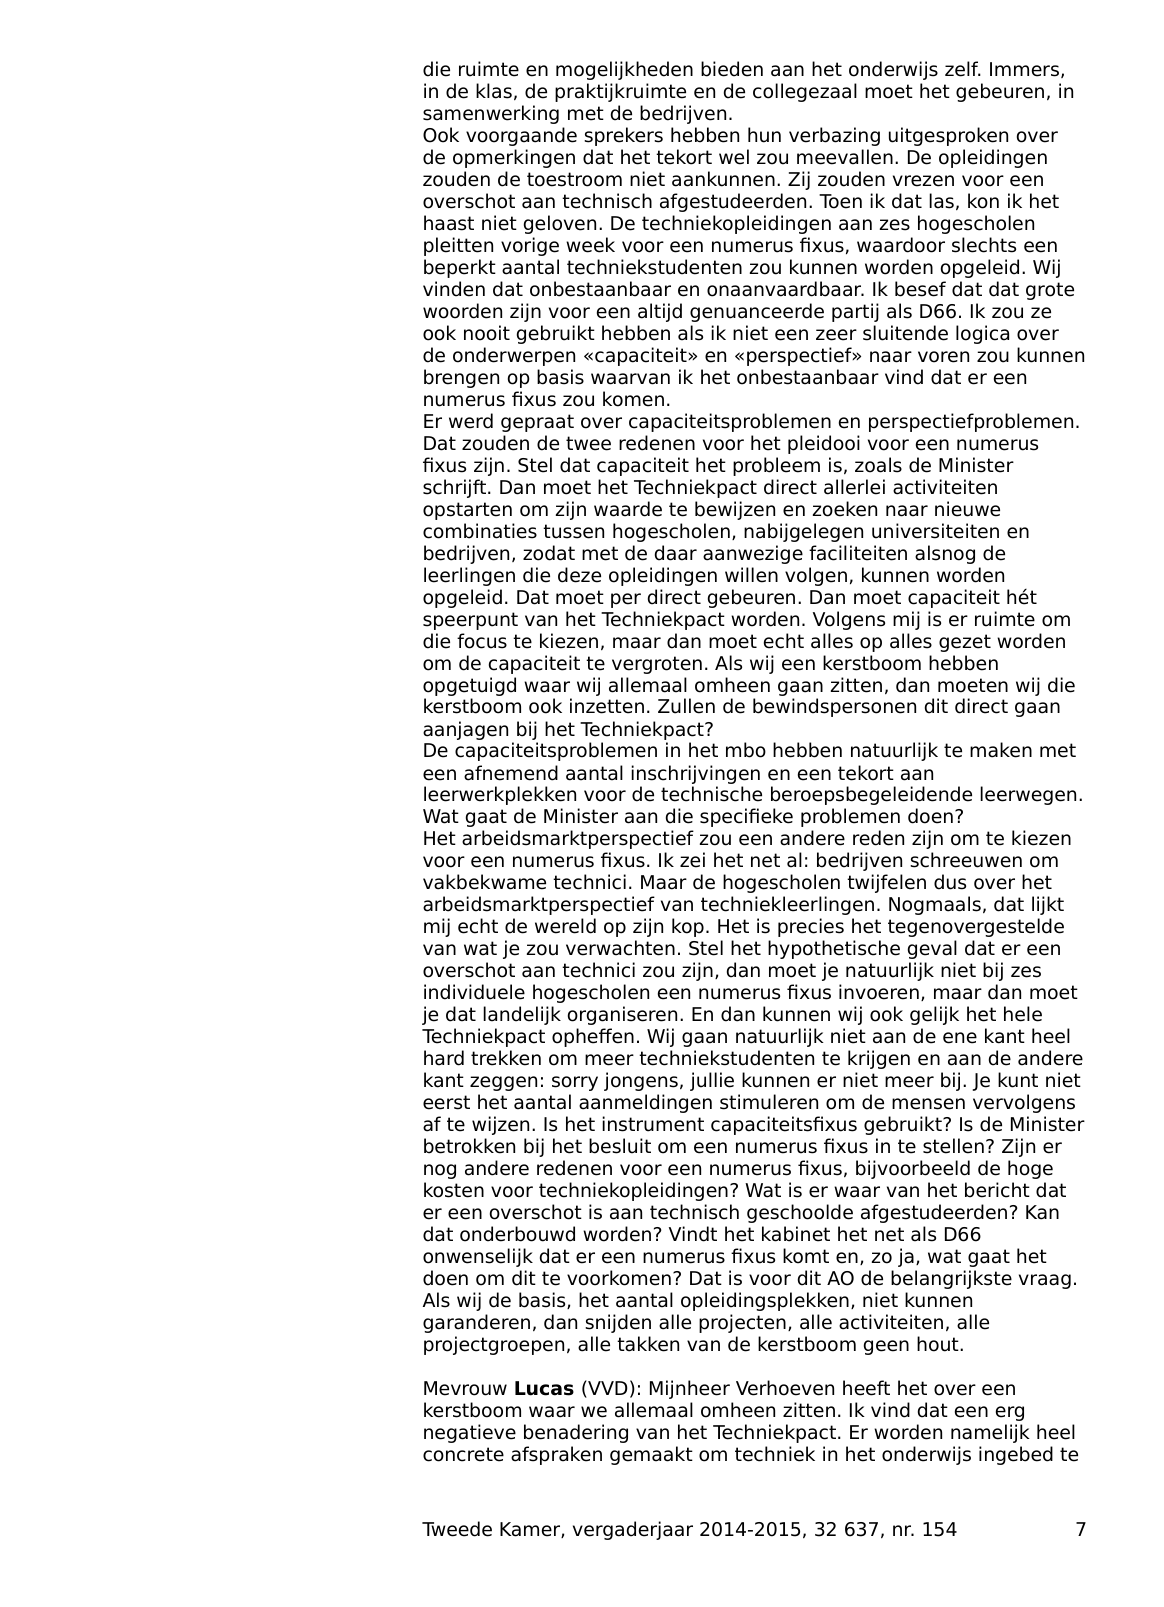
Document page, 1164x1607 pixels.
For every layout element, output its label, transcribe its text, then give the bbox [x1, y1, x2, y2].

text die ruimte en mogelijkheden bieden aan het onderwijs zelf. Immers, in de klas, de praktijkruimte en de collegezaal moet het gebeuren, in samenwerking met de bedrijven. [422, 59, 1087, 125]
text De capaciteitsproblemen in het mbo hebben natuurlijk te maken met een afnemend aantal inschrijvingen en een tekort aan leerwerkplekken voor de technische beroepsbegeleidende leerwegen. Wat gaat de Minister aan die specifieke problemen doen? [422, 740, 1087, 828]
text Er werd gepraat over capaciteitsproblemen en perspectiefproblemen. Dat zouden de twee redenen voor het pleidooi voor een numerus fixus zijn. Stel dat capaciteit het probleem is, zoals de Minister schrijft. Dan moet het Techniekpact direct allerlei activiteiten opstarten om zijn waarde te bewijzen en zoeken naar nieuwe combinaties tussen hogescholen, nabijgelegen universiteiten en bedrijven, zodat met de daar aanwezige faciliteiten alsnog de leerlingen die deze opleidingen willen volgen, kunnen worden opgeleid. Dat moet per direct gebeuren. Dan moet capaciteit hét speerpunt van het Techniekpact worden. Volgens mij is er ruimte om die focus te kiezen, maar dan moet echt alles op alles gezet worden om de capaciteit te vergroten. Als wij een kerstboom hebben opgetuigd waar wij allemaal omheen gaan zitten, dan moeten wij die kerstboom ook inzetten. Zullen de bewindspersonen dit direct gaan aanjagen bij het Techniekpact? [422, 411, 1087, 740]
text Het arbeidsmarktperspectief zou een andere reden zijn om te kiezen voor een numerus fixus. Ik zei het net al: bedrijven schreeuwen om vakbekwame technici. Maar de hogescholen twijfelen dus over het arbeidsmarktperspectief van techniekleerlingen. Nogmaals, dat lijkt mij echt de wereld op zijn kop. Het is precies het tegenovergestelde van wat je zou verwachten. Stel het hypothetische geval dat er een overschot aan technici zou zijn, dan moet je natuurlijk niet bij zes individuele hogescholen een numerus fixus invoeren, maar dan moet je dat landelijk organiseren. En dan kunnen wij ook gelijk het hele Techniekpact opheffen. Wij gaan natuurlijk niet aan de ene kant heel hard trekken om meer techniekstudenten te krijgen en aan de andere kant zeggen: sorry jongens, jullie kunnen er niet meer bij. Je kunt niet eerst het aantal aanmeldingen stimuleren om de mensen vervolgens af te wijzen. Is het instrument capaciteitsfixus gebruikt? Is de Minister betrokken bij het besluit om een numerus fixus in te stellen? Zijn er nog andere redenen voor een numerus fixus, bijvoorbeeld de hoge kosten voor techniekopleidingen? Wat is er waar van het bericht dat er een overschot is aan technisch geschoolde afgestudeerden? Kan dat onderbouwd worden? Vindt het kabinet het net als D66 onwenselijk dat er een numerus fixus komt en, zo ja, wat gaat het doen om dit te voorkomen? Dat is voor dit AO de belangrijkste vraag. Als wij de basis, het aantal opleidingsplekken, niet kunnen garanderen, dan snijden alle projecten, alle activiteiten, alle projectgroepen, alle takken van de kerstboom geen hout. [422, 828, 1087, 1356]
text Mevrouw Lucas (VVD): Mijnheer Verhoeven heeft het over een kerstboom waar we allemaal omheen zitten. Ik vind dat een erg negatieve benadering van het Techniekpact. Er worden namelijk heel concrete afspraken gemaakt om techniek in het onderwijs ingebed te [422, 1378, 1087, 1466]
text Ook voorgaande sprekers hebben hun verbazing uitgesproken over de opmerkingen dat het tekort wel zou meevallen. De opleidingen zouden de toestroom niet aankunnen. Zij zouden vrezen voor een overschot aan technisch afgestudeerden. Toen ik dat las, kon ik het haast niet geloven. De techniekopleidingen aan zes hogescholen pleitten vorige week voor een numerus fixus, waardoor slechts een beperkt aantal techniekstudenten zou kunnen worden opgeleid. Wij vinden dat onbestaanbaar en onaanvaardbaar. Ik besef dat dat grote woorden zijn voor een altijd genuanceerde partij als D66. Ik zou ze ook nooit gebruikt hebben als ik niet een zeer sluitende logica over de onderwerpen «capaciteit» en «perspectief» naar voren zou kunnen brengen op basis waarvan ik het onbestaanbaar vind dat er een numerus fixus zou komen. [422, 125, 1087, 411]
